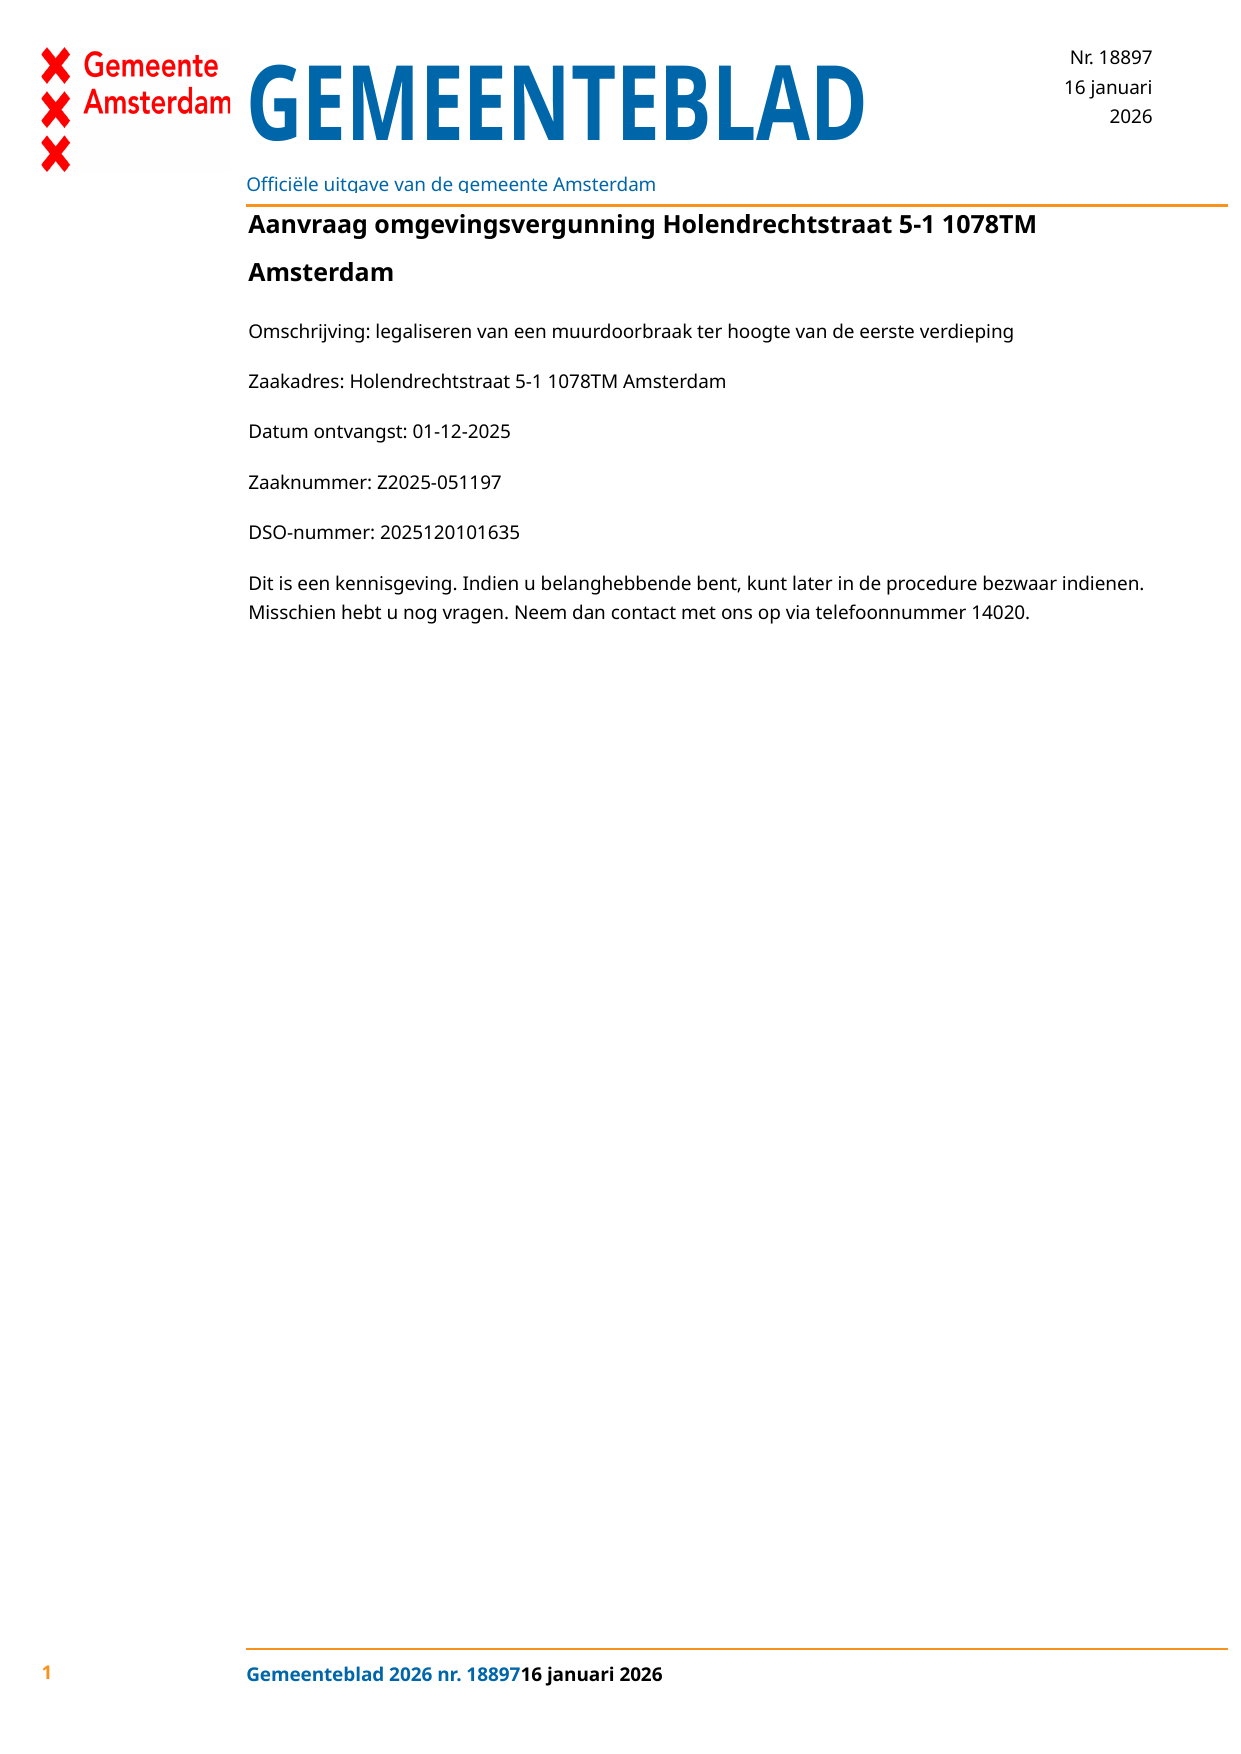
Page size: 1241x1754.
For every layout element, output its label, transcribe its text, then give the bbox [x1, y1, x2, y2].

text DSO-nummer: 2025120101635 [248, 519, 1152, 545]
text Aanvraag omgevingsvergunning Holendrechtstraat 5-1 1078TM Amsterdam [248, 207, 1152, 288]
text Datum ontvangst: 01-12-2025 [248, 419, 1152, 444]
picture [41, 47, 231, 172]
text Zaaknummer: Z2025-051197 [248, 469, 1152, 495]
text Omschrijving: legaliseren van een muurdoorbraak ter hoogte van de eerste verdieping [248, 318, 1152, 344]
text Dit is een kennisgeving. Indien u belanghebbende bent, kunt later in de procedure bezwaar indienen. Misschien hebt u nog vragen. Neem dan contact met ons op via telefoonnummer 14020. [248, 570, 1152, 625]
text Zaakadres: Holendrechtstraat 5-1 1078TM Amsterdam [248, 368, 1152, 394]
